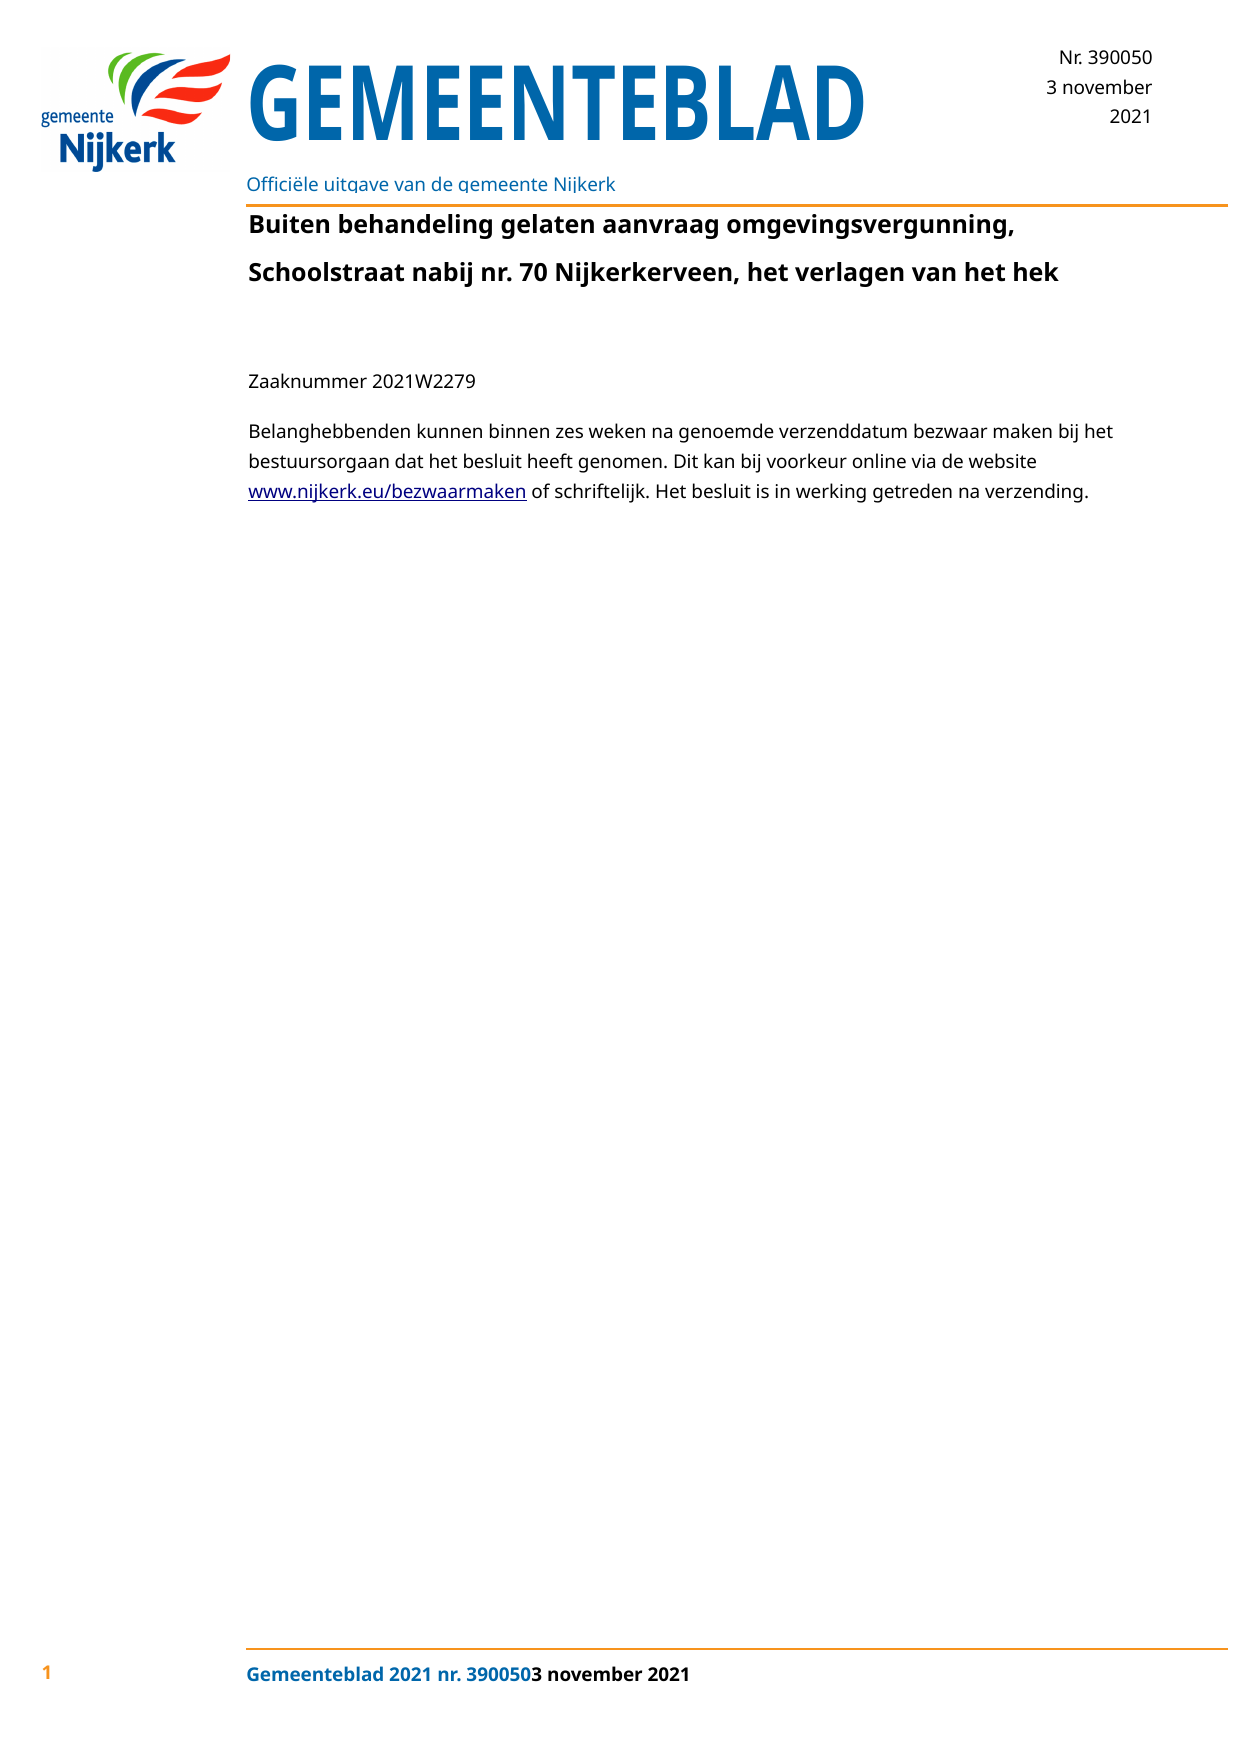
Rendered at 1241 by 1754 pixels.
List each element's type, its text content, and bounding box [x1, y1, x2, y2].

text Zaaknummer 2021W2279 [248, 368, 1152, 394]
text Buiten behandeling gelaten aanvraag omgevingsvergunning, Schoolstraat nabij nr. 70 Nijkerkerveen, het verlagen van het hek [248, 207, 1152, 288]
picture [41, 47, 231, 172]
text Belanghebbenden kunnen binnen zes weken na genoemde verzenddatum bezwaar maken bij het bestuursorgaan dat het besluit heeft genomen. Dit kan bij voorkeur online via de website www.nijkerk.eu/bezwaarmaken of schriftelijk. Het besluit is in werking getreden na verzending. [248, 419, 1152, 504]
